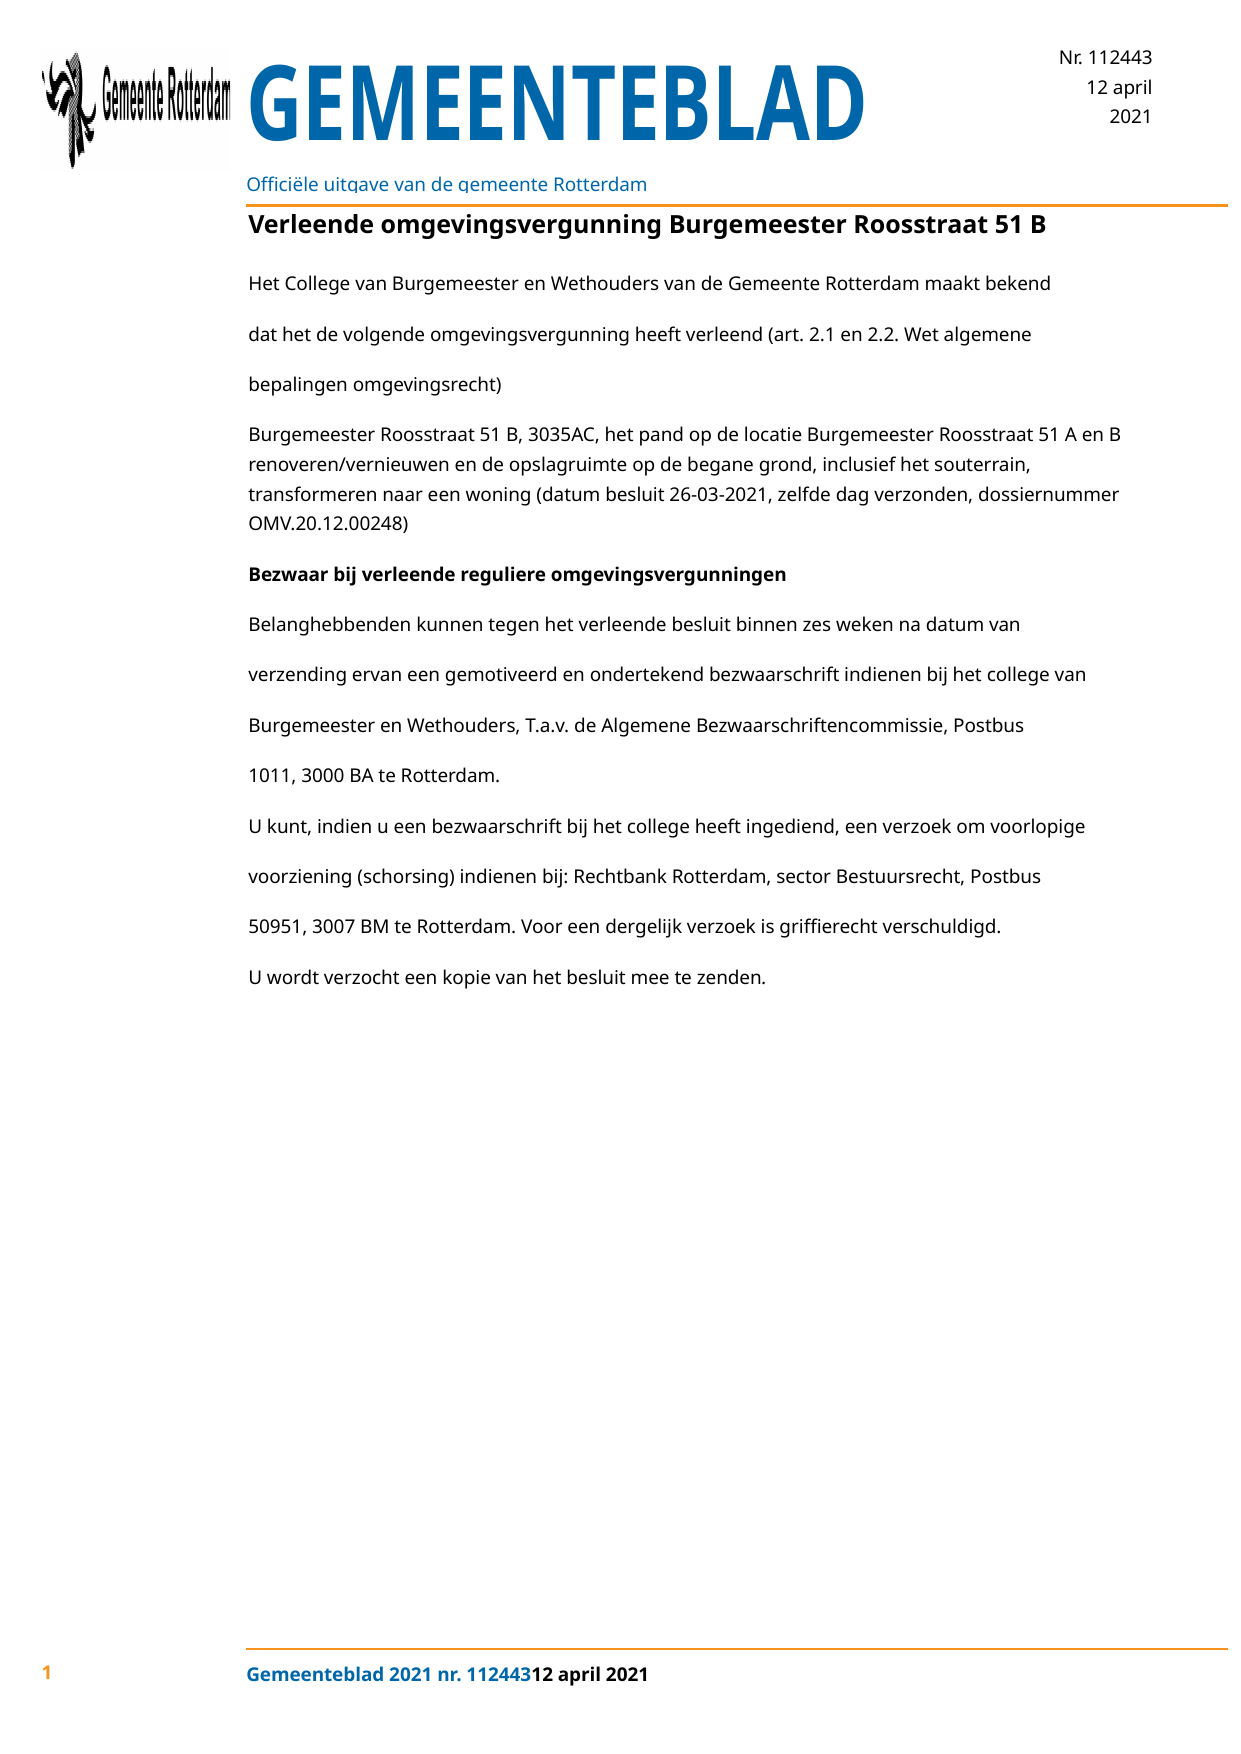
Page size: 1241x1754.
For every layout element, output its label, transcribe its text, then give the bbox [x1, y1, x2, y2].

text U wordt verzocht een kopie van het besluit mee te zenden. [248, 964, 1152, 990]
text Belanghebbenden kunnen tegen het verleende besluit binnen zes weken na datum van [248, 611, 1152, 637]
text U kunt, indien u een bezwaarschrift bij het college heeft ingediend, een verzoek om voorlopige [248, 813, 1152, 838]
text 1011, 3000 BA te Rotterdam. [248, 762, 1152, 788]
picture [41, 47, 231, 172]
text voorziening (schorsing) indienen bij: Rechtbank Rotterdam, sector Bestuursrecht, Postbus [248, 863, 1152, 889]
text Bezwaar bij verleende reguliere omgevingsvergunningen [248, 561, 1152, 586]
text verzending ervan een gemotiveerd en ondertekend bezwaarschrift indienen bij het college van [248, 662, 1152, 687]
text Verleende omgevingsvergunning Burgemeester Roosstraat 51 B [248, 207, 1152, 241]
text Burgemeester en Wethouders, T.a.v. de Algemene Bezwaarschriftencommissie, Postbus [248, 712, 1152, 738]
text 50951, 3007 BM te Rotterdam. Voor een dergelijk verzoek is griffierecht verschuldigd. [248, 914, 1152, 939]
text bepalingen omgevingsrecht) [248, 371, 1152, 397]
text dat het de volgende omgevingsvergunning heeft verleend (art. 2.1 en 2.2. Wet algemene [248, 321, 1152, 346]
text Burgemeester Roosstraat 51 B, 3035AC, het pand op de locatie Burgemeester Roosstraat 51 A en B renoveren/vernieuwen en de opslagruimte op de begane grond, inclusief het souterrain, transformeren naar een woning (datum besluit 26-03-2021, zelfde dag verzonden, dossiernummer OMV.20.12.00248) [248, 422, 1152, 536]
text Het College van Burgemeester en Wethouders van de Gemeente Rotterdam maakt bekend [248, 270, 1152, 296]
